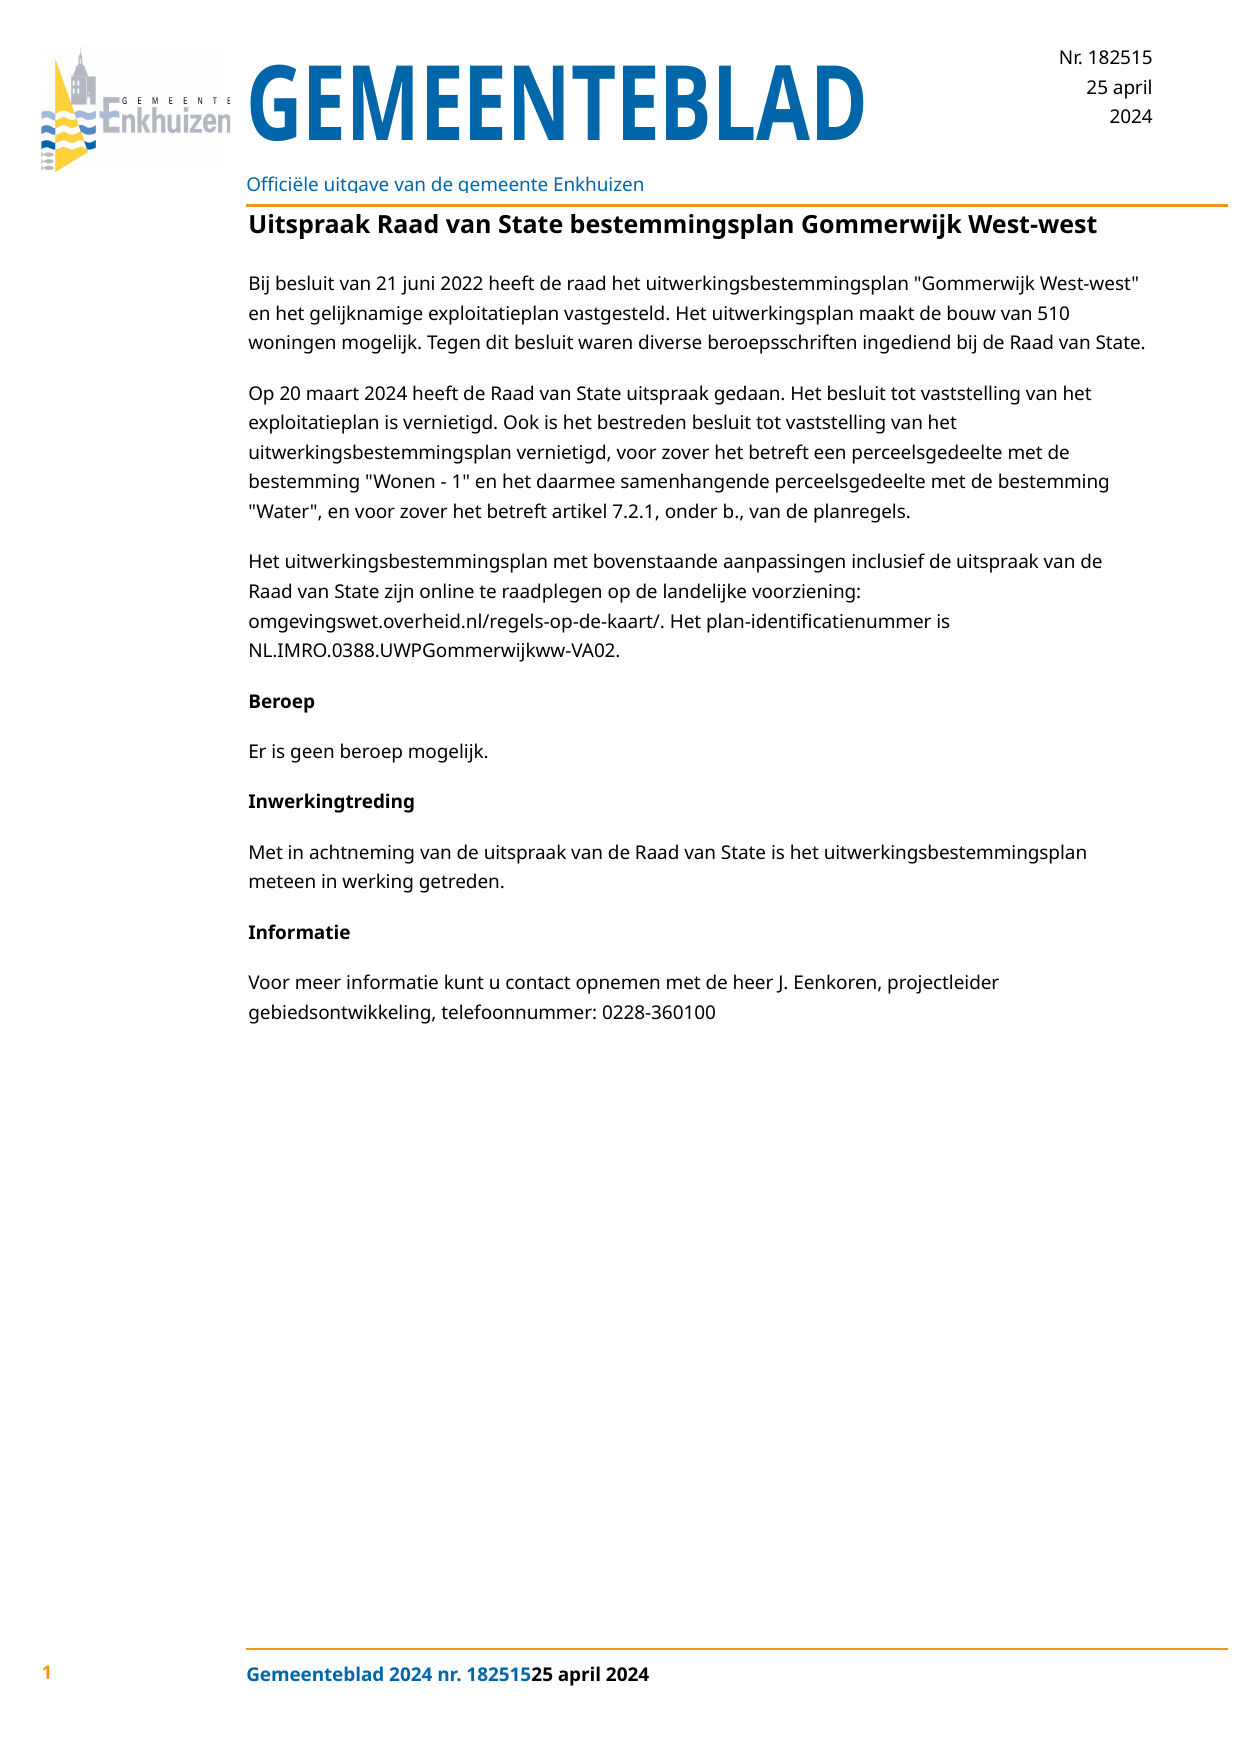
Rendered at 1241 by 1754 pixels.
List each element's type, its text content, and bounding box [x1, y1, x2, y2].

text Het uitwerkingsbestemmingsplan met bovenstaande aanpassingen inclusief de uitspraak van de Raad van State zijn online te raadplegen op de landelijke voorziening: omgevingswet.overheid.nl/regels-op-de-kaart/. Het plan-identificatienummer is NL.IMRO.0388.UWPGommerwijkww-VA02. [248, 549, 1152, 663]
text Informatie [248, 919, 1152, 945]
text Op 20 maart 2024 heeft de Raad van State uitspraak gedaan. Het besluit tot vaststelling van het exploitatieplan is vernietigd. Ook is het bestreden besluit tot vaststelling van het uitwerkingsbestemmingsplan vernietigd, voor zover het betreft een perceelsgedeelte met de bestemming "Wonen - 1" en het daarmee samenhangende perceelsgedeelte met de bestemming "Water", en voor zover het betreft artikel 7.2.1, onder b., van de planregels. [248, 380, 1152, 524]
text Er is geen beroep mogelijk. [248, 738, 1152, 764]
text Bij besluit van 21 juni 2022 heeft de raad het uitwerkingsbestemmingsplan "Gommerwijk West-west" en het gelijknamige exploitatieplan vastgesteld. Het uitwerkingsplan maakt de bouw van 510 woningen mogelijk. Tegen dit besluit waren diverse beroepsschriften ingediend bij de Raad van State. [248, 270, 1152, 355]
text Met in achtneming van de uitspraak van de Raad van State is het uitwerkingsbestemmingsplan meteen in werking getreden. [248, 839, 1152, 894]
picture [41, 47, 231, 172]
text Voor meer informatie kunt u contact opnemen met de heer J. Eenkoren, projectleider gebiedsontwikkeling, telefoonnummer: 0228-360100 [248, 969, 1152, 1025]
text Beroep [248, 688, 1152, 713]
text Inwerkingtreding [248, 789, 1152, 814]
text Uitspraak Raad van State bestemmingsplan Gommerwijk West-west [248, 207, 1152, 241]
